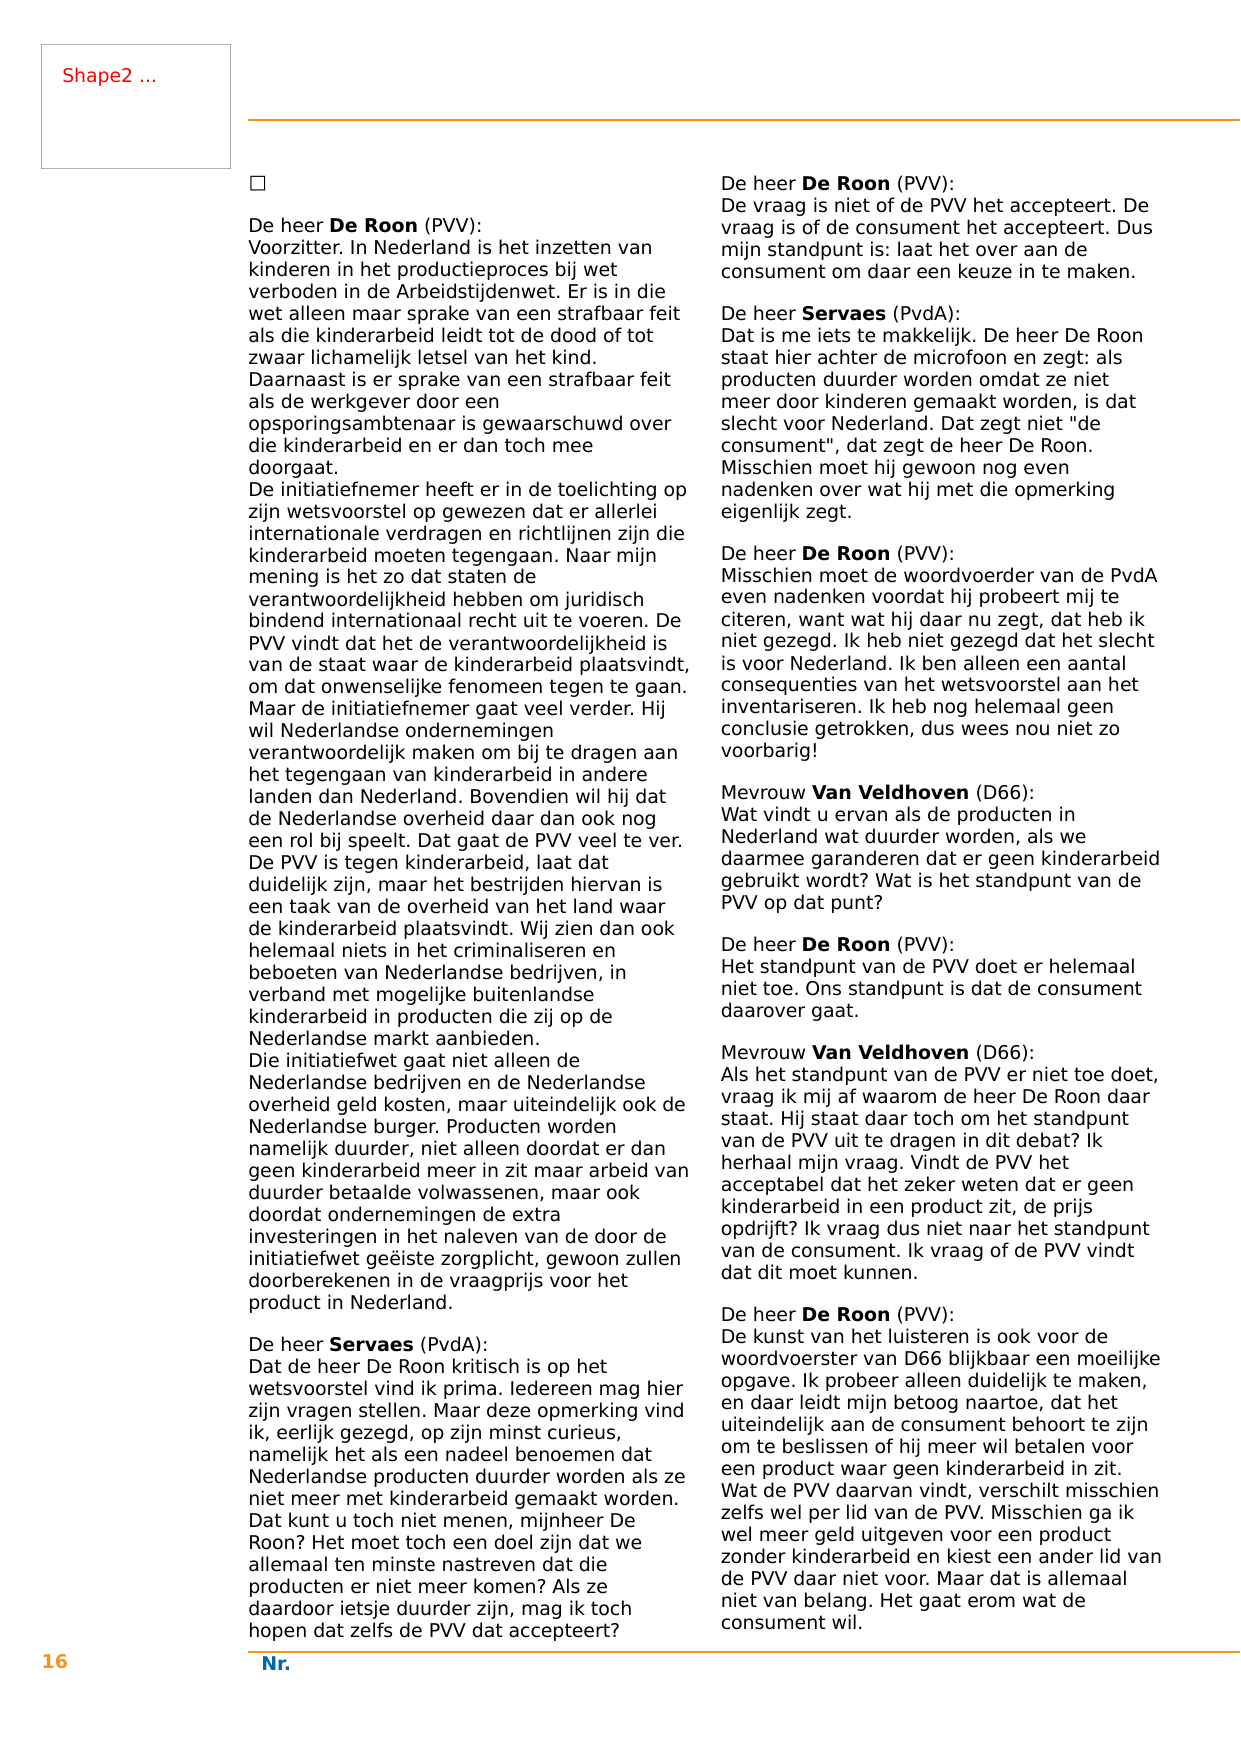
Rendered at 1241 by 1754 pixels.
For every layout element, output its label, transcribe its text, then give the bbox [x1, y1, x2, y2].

text Mevrouw Van Veldhoven (D66): [721, 782, 1163, 804]
text Voorzitter. In Nederland is het inzetten van kinderen in het productieproces bij wet verboden in de Arbeidstijdenwet. Er is in die wet alleen maar sprake van een strafbaar feit als die kinderarbeid leidt tot de dood of tot zwaar lichamelijk letsel van het kind. Daarnaast is er sprake van een strafbaar feit als de werkgever door een opsporingsambtenaar is gewaarschuwd over die kinderarbeid en er dan toch mee doorgaat. [248, 237, 691, 478]
text De heer De Roon (PVV): [721, 173, 1163, 195]
text De initiatiefnemer heeft er in de toelichting op zijn wetsvoorstel op gewezen dat er allerlei internationale verdragen en richtlijnen zijn die kinderarbeid moeten tegengaan. Naar mijn mening is het zo dat staten de verantwoordelijkheid hebben om juridisch bindend internationaal recht uit te voeren. De PVV vindt dat het de verantwoordelijkheid is van de staat waar de kinderarbeid plaatsvindt, om dat onwenselijke fenomeen tegen te gaan. Maar de initiatiefnemer gaat veel verder. Hij wil Nederlandse ondernemingen verantwoordelijk maken om bij te dragen aan het tegengaan van kinderarbeid in andere landen dan Nederland. Bovendien wil hij dat de Nederlandse overheid daar dan ook nog een rol bij speelt. Dat gaat de PVV veel te ver. De PVV is tegen kinderarbeid, laat dat duidelijk zijn, maar het bestrijden hiervan is een taak van de overheid van het land waar de kinderarbeid plaatsvindt. Wij zien dan ook helemaal niets in het criminaliseren en beboeten van Nederlandse bedrijven, in verband met mogelijke buitenlandse kinderarbeid in producten die zij op de Nederlandse markt aanbieden. [248, 478, 691, 1050]
text Het standpunt van de PVV doet er helemaal niet toe. Ons standpunt is dat de consument daarover gaat. [721, 956, 1163, 1022]
text De heer De Roon (PVV): [721, 1304, 1163, 1326]
text De heer De Roon (PVV): [721, 934, 1163, 956]
text Misschien moet de woordvoerder van de PvdA even nadenken voordat hij probeert mij te citeren, want wat hij daar nu zegt, dat heb ik niet gezegd. Ik heb niet gezegd dat het slecht is voor Nederland. Ik ben alleen een aantal consequenties van het wetsvoorstel aan het inventariseren. Ik heb nog helemaal geen conclusie getrokken, dus wees nou niet zo voorbarig! [721, 564, 1163, 762]
text ⬜ [248, 173, 691, 195]
text De heer Servaes (PvdA): [721, 303, 1163, 325]
text Wat vindt u ervan als de producten in Nederland wat duurder worden, als we daarmee garanderen dat er geen kinderarbeid gebruikt wordt? Wat is het standpunt van de PVV op dat punt? [721, 804, 1163, 914]
text Dat de heer De Roon kritisch is op het wetsvoorstel vind ik prima. Iedereen mag hier zijn vragen stellen. Maar deze opmerking vind ik, eerlijk gezegd, op zijn minst curieus, namelijk het als een nadeel benoemen dat Nederlandse producten duurder worden als ze niet meer met kinderarbeid gemaakt worden. Dat kunt u toch niet menen, mijnheer De Roon? Het moet toch een doel zijn dat we allemaal ten minste nastreven dat die producten er niet meer komen? Als ze daardoor ietsje duurder zijn, mag ik toch hopen dat zelfs de PVV dat accepteert? [248, 1356, 691, 1641]
text Die initiatiefwet gaat niet alleen de Nederlandse bedrijven en de Nederlandse overheid geld kosten, maar uiteindelijk ook de Nederlandse burger. Producten worden namelijk duurder, niet alleen doordat er dan geen kinderarbeid meer in zit maar arbeid van duurder betaalde volwassenen, maar ook doordat ondernemingen de extra investeringen in het naleven van de door de initiatiefwet geëiste zorgplicht, gewoon zullen doorberekenen in de vraagprijs voor het product in Nederland. [248, 1050, 691, 1314]
text Dat is me iets te makkelijk. De heer De Roon staat hier achter de microfoon en zegt: als producten duurder worden omdat ze niet meer door kinderen gemaakt worden, is dat slecht voor Nederland. Dat zegt niet "de consument", dat zegt de heer De Roon. Misschien moet hij gewoon nog even nadenken over wat hij met die opmerking eigenlijk zegt. [721, 325, 1163, 522]
text Mevrouw Van Veldhoven (D66): [721, 1042, 1163, 1064]
text De heer Servaes (PvdA): [248, 1334, 691, 1356]
text Als het standpunt van de PVV er niet toe doet, vraag ik mij af waarom de heer De Roon daar staat. Hij staat daar toch om het standpunt van de PVV uit te dragen in dit debat? Ik herhaal mijn vraag. Vindt de PVV het acceptabel dat het zeker weten dat er geen kinderarbeid in een product zit, de prijs opdrijft? Ik vraag dus niet naar het standpunt van de consument. Ik vraag of de PVV vindt dat dit moet kunnen. [721, 1064, 1163, 1284]
text De heer De Roon (PVV): [248, 215, 691, 237]
text De kunst van het luisteren is ook voor de woordvoerster van D66 blijkbaar een moeilijke opgave. Ik probeer alleen duidelijk te maken, en daar leidt mijn betoog naartoe, dat het uiteindelijk aan de consument behoort te zijn om te beslissen of hij meer wil betalen voor een product waar geen kinderarbeid in zit. Wat de PVV daarvan vindt, verschilt misschien zelfs wel per lid van de PVV. Misschien ga ik wel meer geld uitgeven voor een product zonder kinderarbeid en kiest een ander lid van de PVV daar niet voor. Maar dat is allemaal niet van belang. Het gaat erom wat de consument wil. [721, 1326, 1163, 1633]
text De vraag is niet of de PVV het accepteert. De vraag is of de consument het accepteert. Dus mijn standpunt is: laat het over aan de consument om daar een keuze in te maken. [721, 195, 1163, 283]
text De heer De Roon (PVV): [721, 542, 1163, 564]
